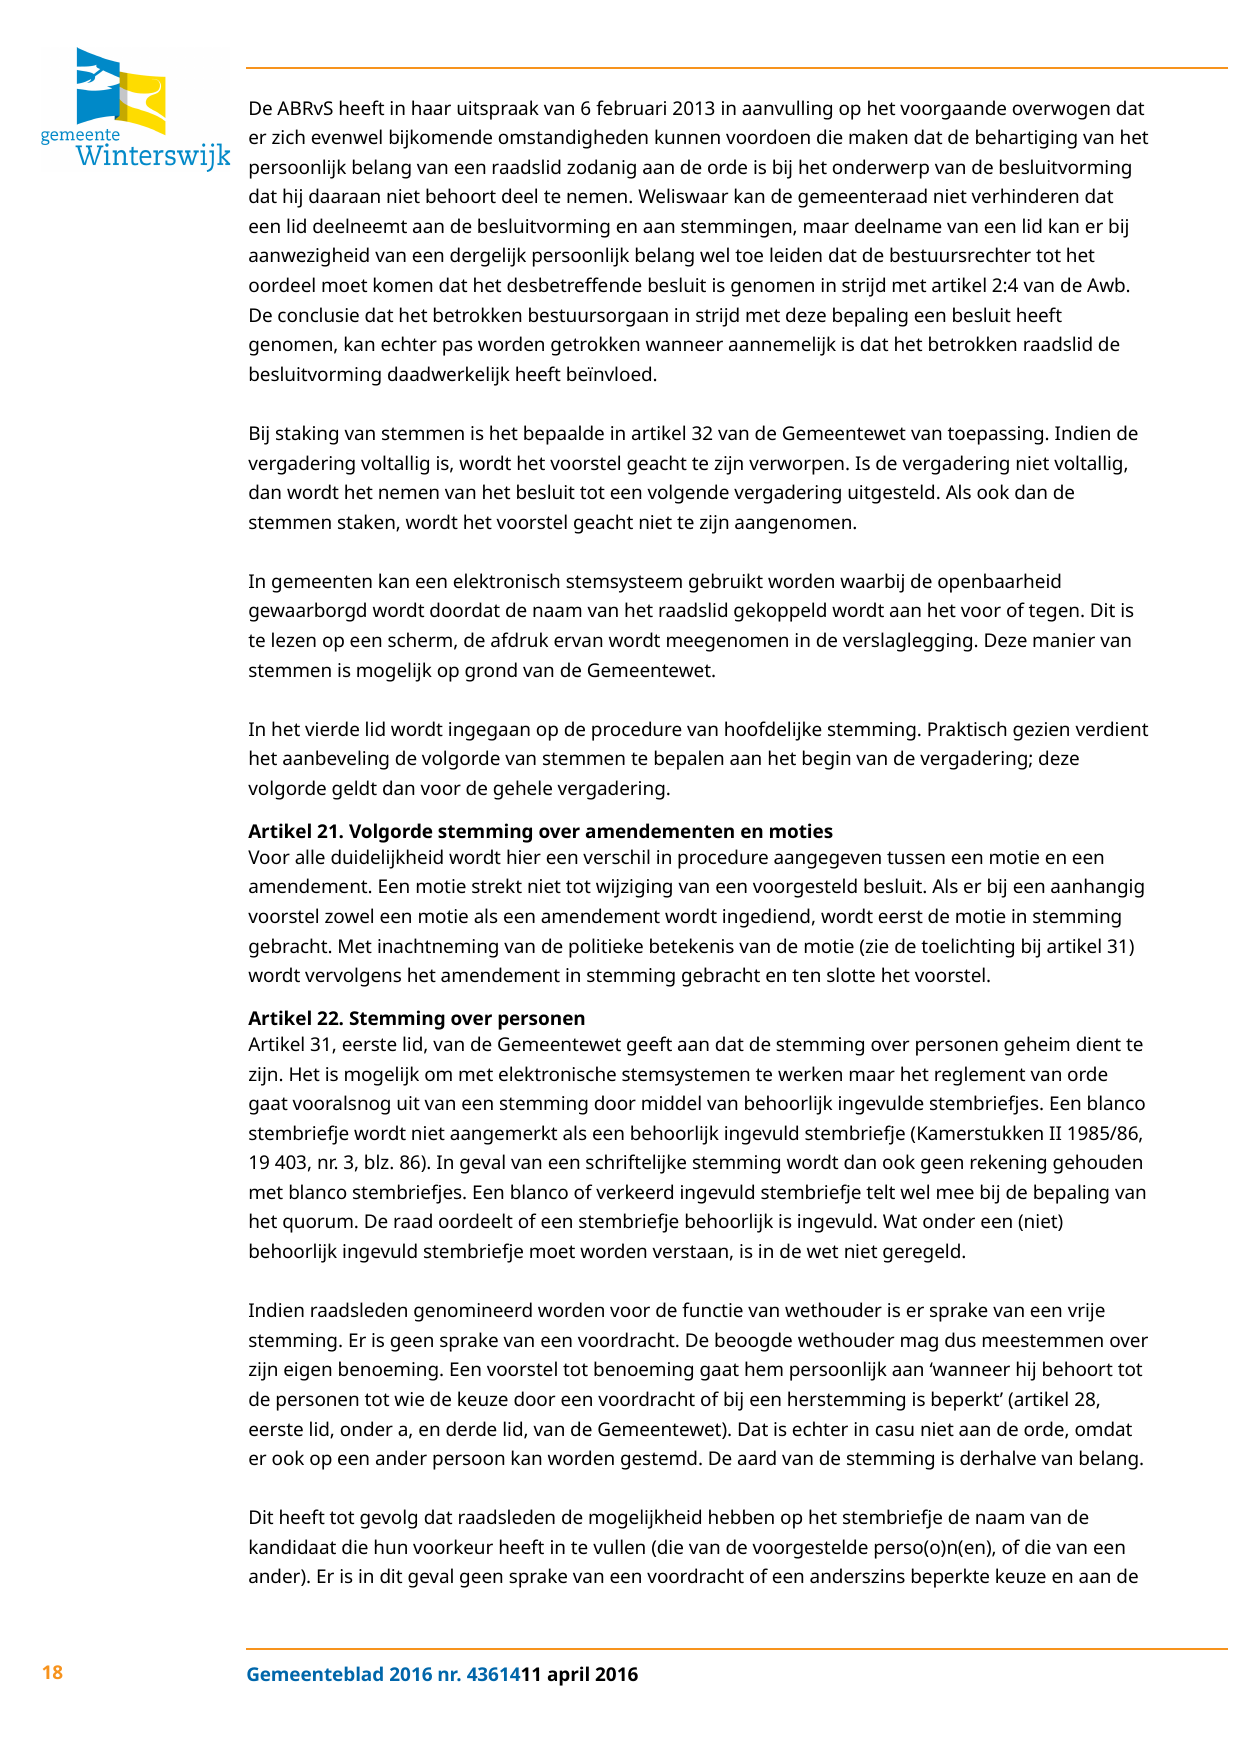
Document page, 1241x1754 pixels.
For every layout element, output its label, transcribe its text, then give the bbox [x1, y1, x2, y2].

text In het vierde lid wordt ingegaan op de procedure van hoofdelijke stemming. Praktisch gezien verdient het aanbeveling de volgorde van stemmen te bepalen aan het begin van de vergadering; deze volgorde geldt dan voor de gehele vergadering. [248, 716, 1152, 801]
text Artikel 21. Volgorde stemming over amendementen en moties [248, 818, 1152, 844]
text Artikel 31, eerste lid, van de Gemeentewet geeft aan dat de stemming over personen geheim dient te zijn. Het is mogelijk om met elektronische stemsystemen te werken maar het reglement van orde gaat vooralsnog uit van een stemming door middel van behoorlijk ingevulde stembriefjes. Een blanco stembriefje wordt niet aangemerkt als een behoorlijk ingevuld stembriefje (Kamerstukken II 1985/86, 19 403, nr. 3, blz. 86). In geval van een schriftelijke stemming wordt dan ook geen rekening gehouden met blanco stembriefjes. Een blanco of verkeerd ingevuld stembriefje telt wel mee bij de bepaling van het quorum. De raad oordeelt of een stembriefje behoorlijk is ingevuld. Wat onder een (niet) behoorlijk ingevuld stembriefje moet worden verstaan, is in de wet niet geregeld. [248, 1031, 1152, 1264]
text Bij staking van stemmen is het bepaalde in artikel 32 van de Gemeentewet van toepassing. Indien de vergadering voltallig is, wordt het voorstel geacht te zijn verworpen. Is de vergadering niet voltallig, dan wordt het nemen van het besluit tot een volgende vergadering uitgesteld. Als ook dan de stemmen staken, wordt het voorstel geacht niet te zijn aangenomen. [248, 420, 1152, 535]
text Voor alle duidelijkheid wordt hier een verschil in procedure aangegeven tussen een motie en een amendement. Een motie strekt niet tot wijziging van een voorgesteld besluit. Als er bij een aanhangig voorstel zowel een motie als een amendement wordt ingediend, wordt eerst de motie in stemming gebracht. Met inachtneming van de politieke betekenis van de motie (zie de toelichting bij artikel 31) wordt vervolgens het amendement in stemming gebracht en ten slotte het voorstel. [248, 844, 1152, 988]
text Artikel 22. Stemming over personen [248, 1006, 1152, 1031]
text Indien raadsleden genomineerd worden voor de functie van wethouder is er sprake van een vrije stemming. Er is geen sprake van een voordracht. De beoogde wethouder mag dus meestemmen over zijn eigen benoeming. Een voorstel tot benoeming gaat hem persoonlijk aan ‘wanneer hij behoort tot de personen tot wie de keuze door een voordracht of bij een herstemming is beperkt’ (artikel 28, eerste lid, onder a, en derde lid, van de Gemeentewet). Dat is echter in casu niet aan de orde, omdat er ook op een ander persoon kan worden gestemd. De aard van de stemming is derhalve van belang. [248, 1297, 1152, 1471]
text De ABRvS heeft in haar uitspraak van 6 februari 2013 in aanvulling op het voorgaande overwogen dat er zich evenwel bijkomende omstandigheden kunnen voordoen die maken dat de behartiging van het persoonlijk belang van een raadslid zodanig aan de orde is bij het onderwerp van de besluitvorming dat hij daaraan niet behoort deel te nemen. Weliswaar kan de gemeenteraad niet verhinderen dat een lid deelneemt aan de besluitvorming en aan stemmingen, maar deelname van een lid kan er bij aanwezigheid van een dergelijk persoonlijk belang wel toe leiden dat de bestuursrechter tot het oordeel moet komen dat het desbetreffende besluit is genomen in strijd met artikel 2:4 van de Awb. De conclusie dat het betrokken bestuursorgaan in strijd met deze bepaling een besluit heeft genomen, kan echter pas worden getrokken wanneer aannemelijk is dat het betrokken raadslid de besluitvorming daadwerkelijk heeft beïnvloed. [248, 95, 1152, 387]
text Dit heeft tot gevolg dat raadsleden de mogelijkheid hebben op het stembriefje de naam van de kandidaat die hun voorkeur heeft in te vullen (die van de voorgestelde perso(o)n(en), of die van een ander). Er is in dit geval geen sprake van een voordracht of een anderszins beperkte keuze en aan de [248, 1504, 1152, 1589]
text In gemeenten kan een elektronisch stemsysteem gebruikt worden waarbij de openbaarheid gewaarborgd wordt doordat de naam van het raadslid gekoppeld wordt aan het voor of tegen. Dit is te lezen op een scherm, de afdruk ervan wordt meegenomen in de verslaglegging. Deze manier van stemmen is mogelijk op grond van de Gemeentewet. [248, 568, 1152, 683]
picture [225, 153, 231, 162]
picture [41, 47, 231, 172]
